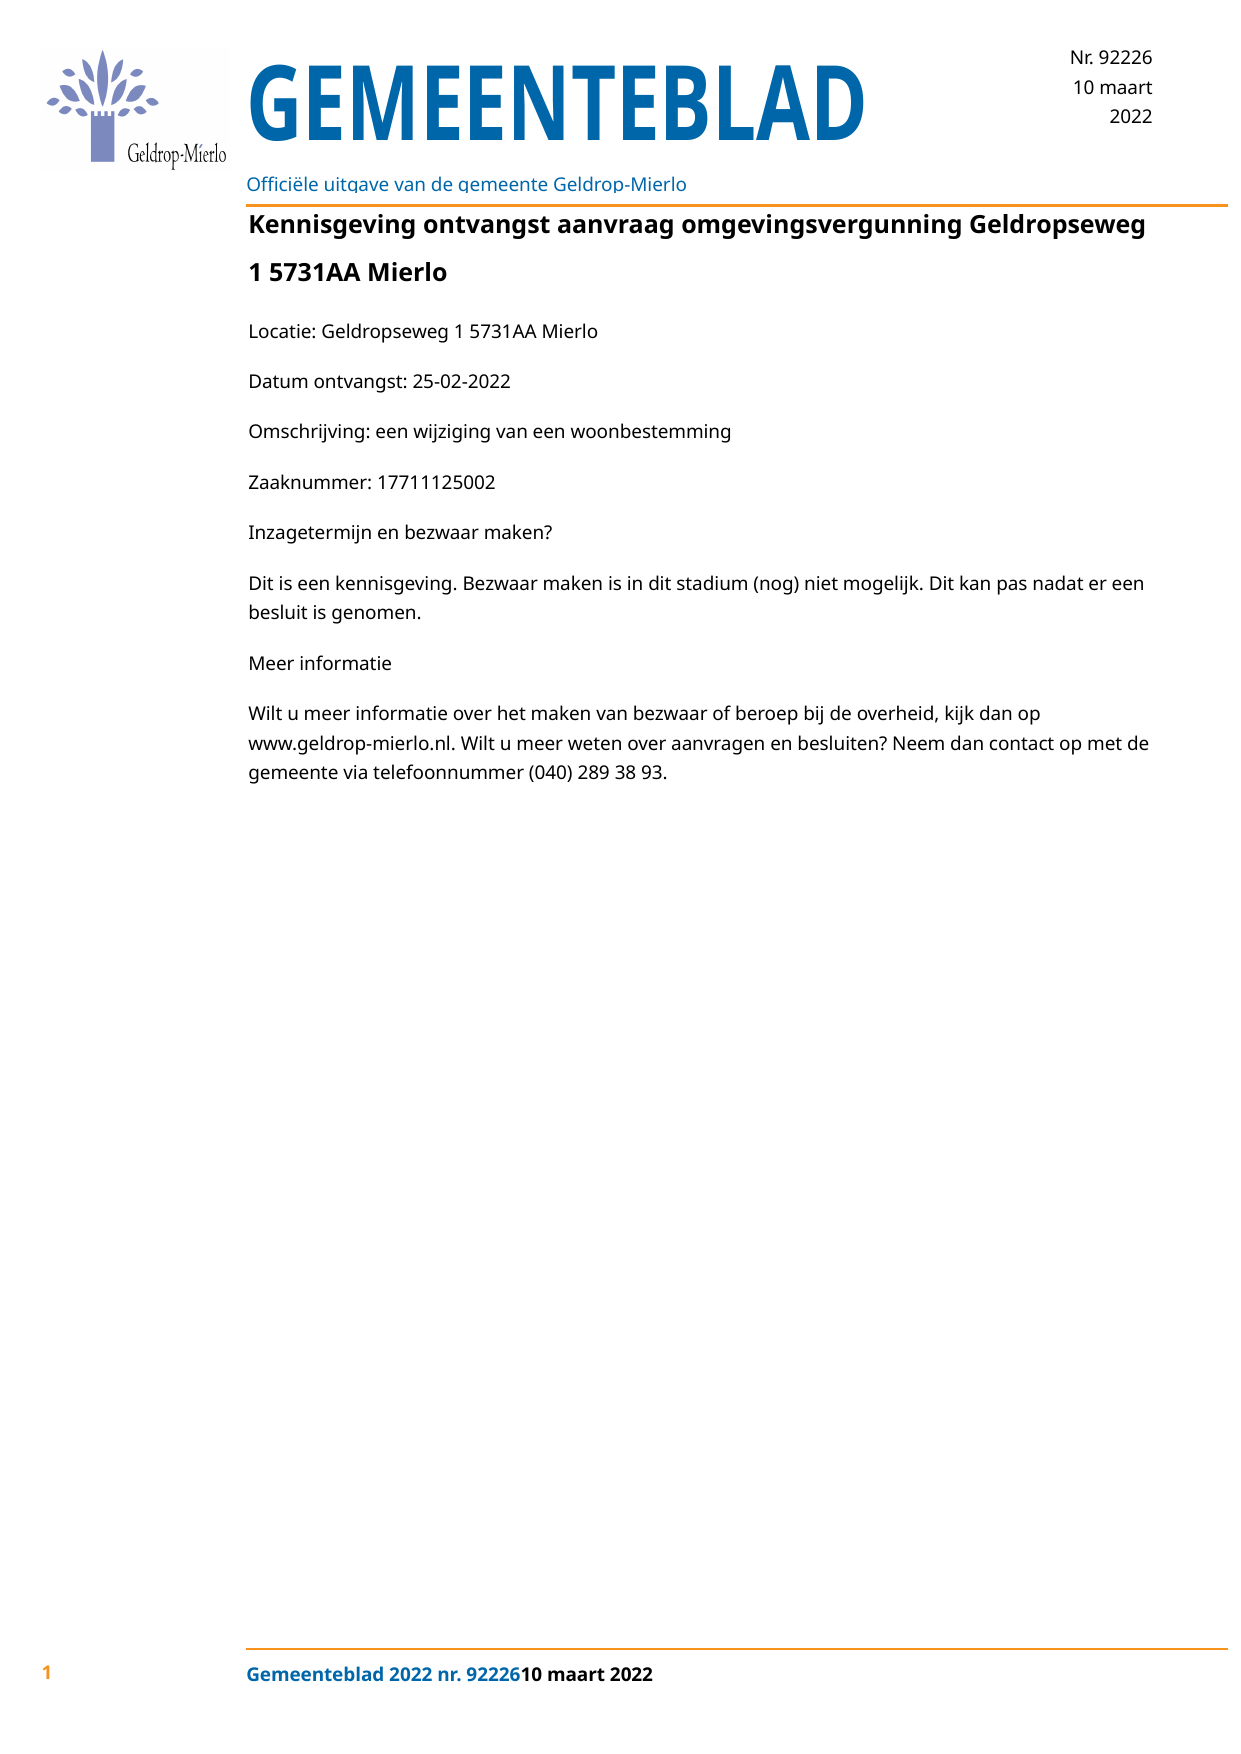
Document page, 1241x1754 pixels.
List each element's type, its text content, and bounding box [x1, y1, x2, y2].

text Wilt u meer informatie over het maken van bezwaar of beroep bij de overheid, kijk dan op www.geldrop-mierlo.nl. Wilt u meer weten over aanvragen en besluiten? Neem dan contact op met de gemeente via telefoonnummer (040) 289 38 93. [248, 700, 1152, 785]
text Meer informatie [248, 650, 1152, 676]
text Datum ontvangst: 25-02-2022 [248, 368, 1152, 394]
picture [41, 47, 231, 172]
text Locatie: Geldropseweg 1 5731AA Mierlo [248, 318, 1152, 344]
text Zaaknummer: 17711125002 [248, 469, 1152, 495]
text Omschrijving: een wijziging van een woonbestemming [248, 419, 1152, 444]
text Dit is een kennisgeving. Bezwaar maken is in dit stadium (nog) niet mogelijk. Dit kan pas nadat er een besluit is genomen. [248, 570, 1152, 625]
text Inzagetermijn en bezwaar maken? [248, 519, 1152, 545]
text Kennisgeving ontvangst aanvraag omgevingsvergunning Geldropseweg 1 5731AA Mierlo [248, 207, 1152, 288]
